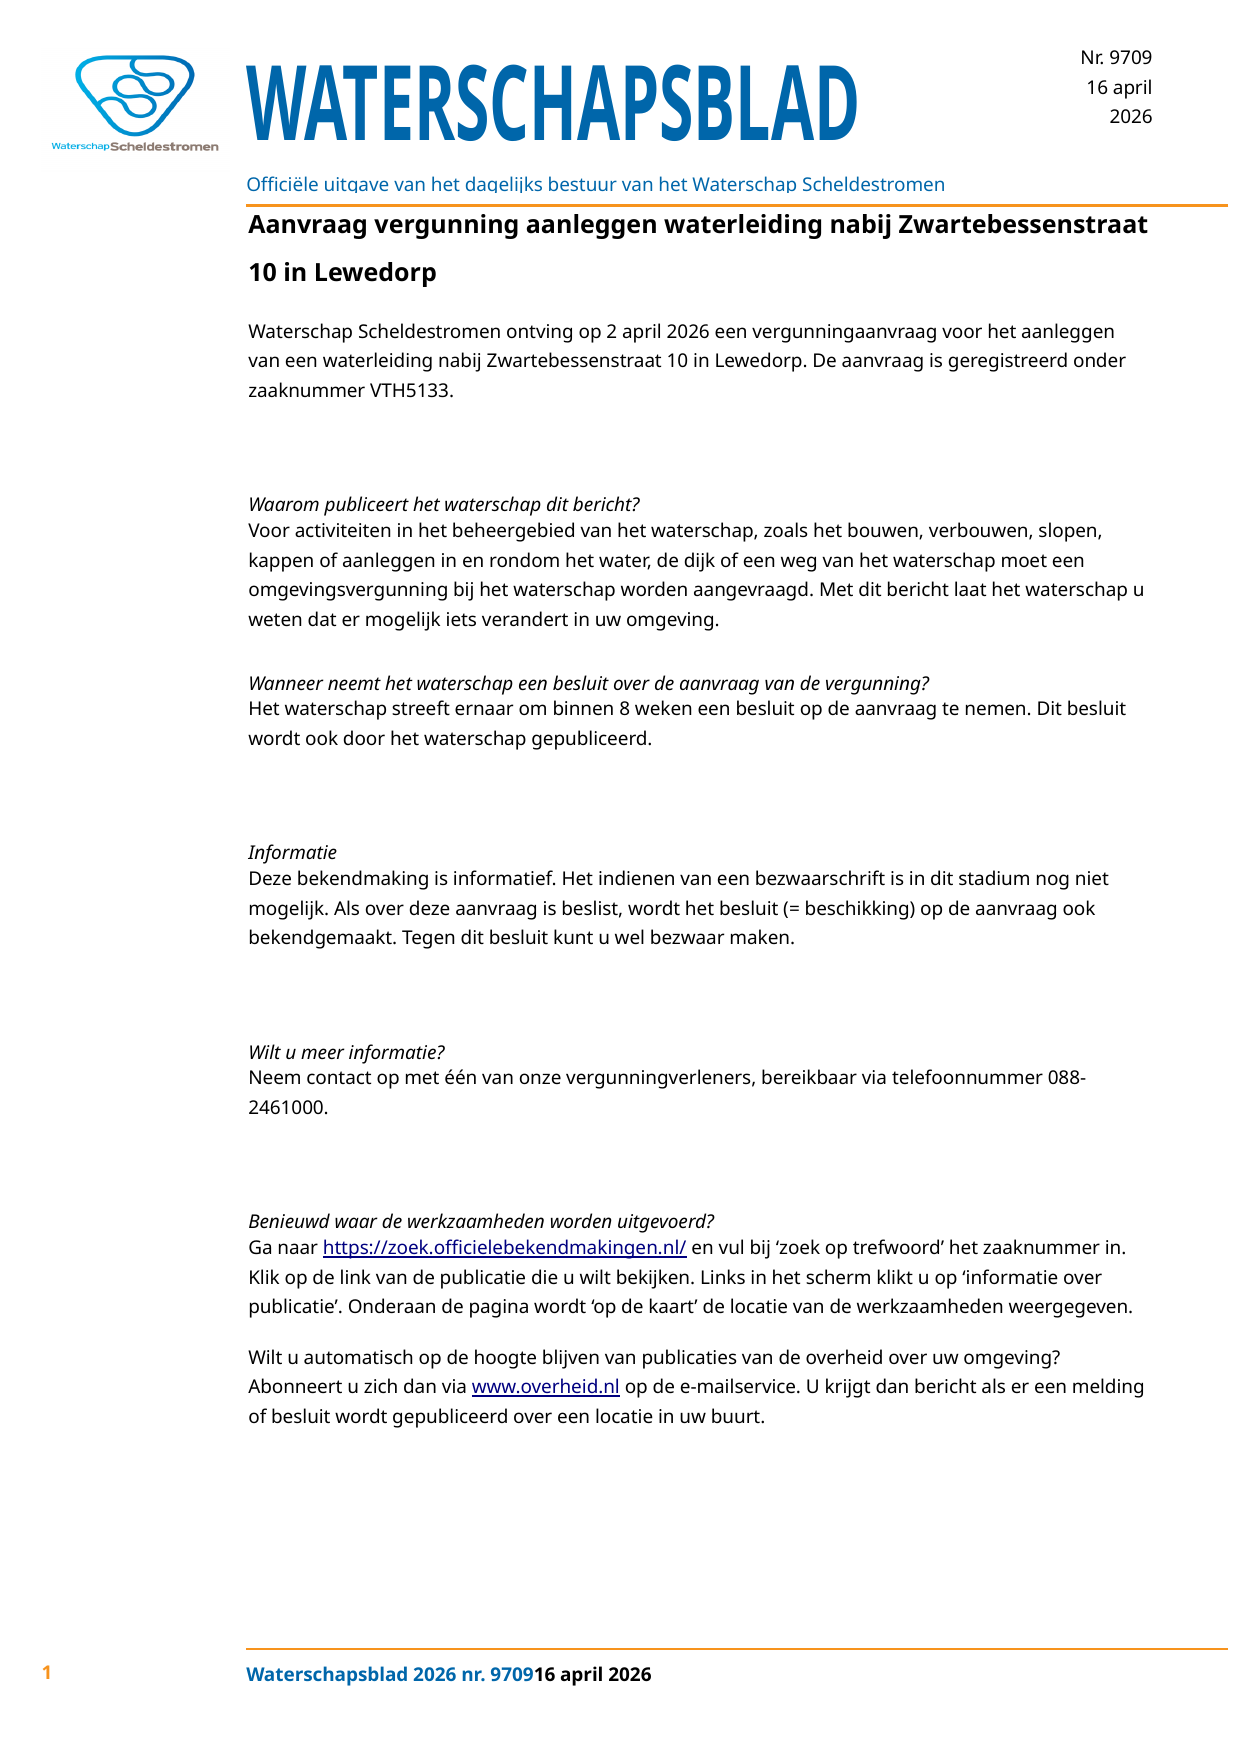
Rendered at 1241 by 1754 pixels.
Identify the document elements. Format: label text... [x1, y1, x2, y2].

text Neem contact op met één van onze vergunningverleners, bereikbaar via telefoonnummer 088-2461000. [248, 1064, 1152, 1120]
text Wilt u meer informatie? [248, 1039, 1152, 1064]
text Wilt u automatisch op de hoogte blijven van publicaties van de overheid over uw omgeving? Abonneert u zich dan via www.overheid.nl op de e-mailservice. U krijgt dan bericht als er een melding of besluit wordt gepubliceerd over een locatie in uw buurt. [248, 1344, 1152, 1429]
text Wanneer neemt het waterschap een besluit over de aanvraag van de vergunning? [248, 670, 1152, 696]
text Benieuwd waar de werkzaamheden worden uitgevoerd? [248, 1208, 1152, 1234]
text Informatie [248, 839, 1152, 865]
text Waarom publiceert het waterschap dit bericht? [248, 491, 1152, 517]
text Voor activiteiten in het beheergebied van het waterschap, zoals het bouwen, verbouwen, slopen, kappen of aanleggen in en rondom het water, de dijk of een weg van het waterschap moet een omgevingsvergunning bij het waterschap worden aangevraagd. Met dit bericht laat het waterschap u weten dat er mogelijk iets verandert in uw omgeving. [248, 517, 1152, 632]
text Aanvraag vergunning aanleggen waterleiding nabij Zwartebessenstraat 10 in Lewedorp [248, 207, 1152, 288]
text Ga naar https://zoek.officielebekendmakingen.nl/ en vul bij ‘zoek op trefwoord’ het zaaknummer in. Klik op de link van de publicatie die u wilt bekijken. Links in het scherm klikt u op ‘informatie over publicatie’. Onderaan de pagina wordt ‘op de kaart’ de locatie van de werkzaamheden weergegeven. [248, 1234, 1152, 1319]
picture [41, 47, 231, 172]
text Deze bekendmaking is informatief. Het indienen van een bezwaarschrift is in dit stadium nog niet mogelijk. Als over deze aanvraag is beslist, wordt het besluit (= beschikking) op de aanvraag ook bekendgemaakt. Tegen dit besluit kunt u wel bezwaar maken. [248, 865, 1152, 950]
text Het waterschap streeft ernaar om binnen 8 weken een besluit op de aanvraag te nemen. Dit besluit wordt ook door het waterschap gepubliceerd. [248, 696, 1152, 751]
text Waterschap Scheldestromen ontving op 2 april 2026 een vergunningaanvraag voor het aanleggen van een waterleiding nabij Zwartebessenstraat 10 in Lewedorp. De aanvraag is geregistreerd onder zaaknummer VTH5133. [248, 318, 1152, 403]
